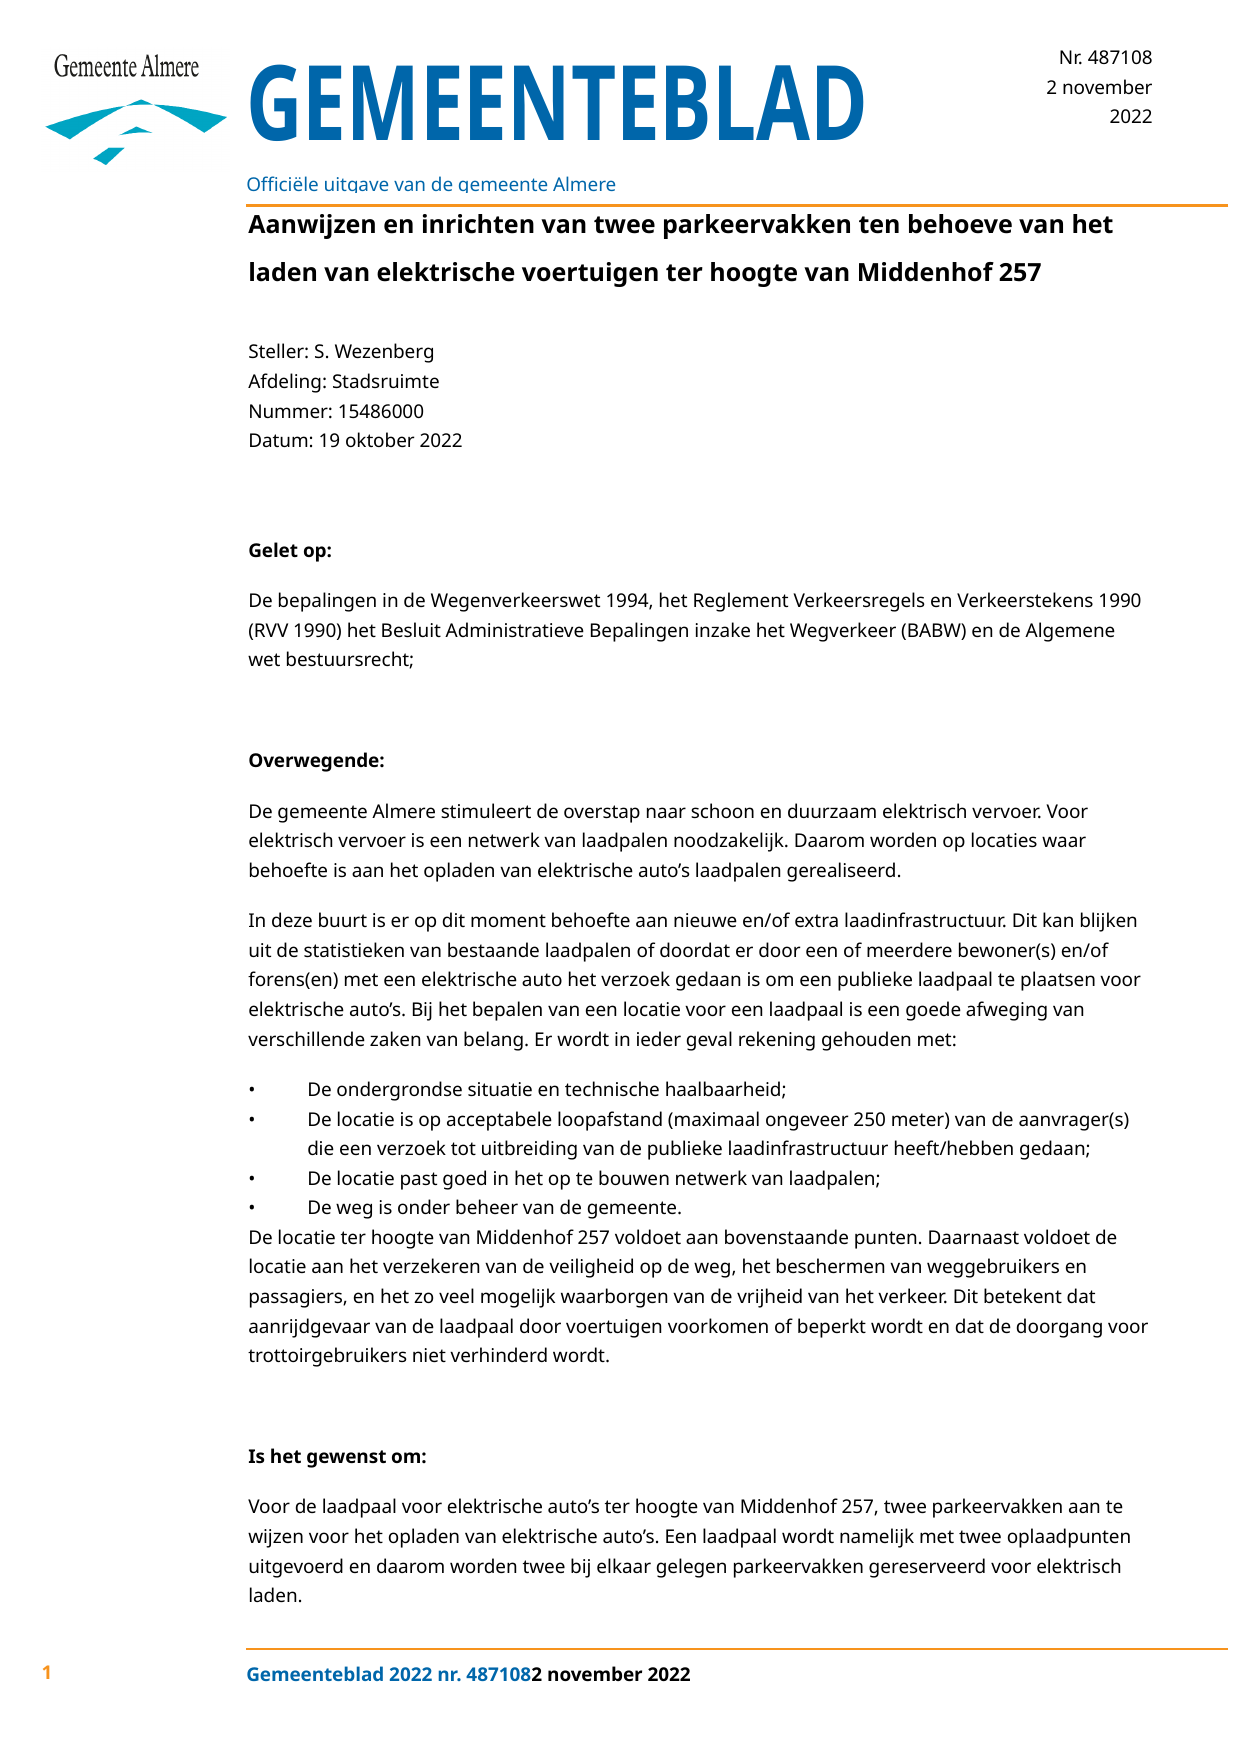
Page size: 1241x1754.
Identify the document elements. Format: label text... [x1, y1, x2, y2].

list De ondergrondse situatie en technische haalbaarheid; [248, 1076, 1152, 1102]
text Steller: S. Wezenberg [248, 339, 1152, 364]
list De locatie is op acceptabele loopafstand (maximaal ongeveer 250 meter) van de aanvrager(s) die een verzoek tot uitbreiding van de publieke laadinfrastructuur heeft/hebben gedaan; [248, 1106, 1152, 1161]
text Voor de laadpaal voor elektrische auto’s ter hoogte van Middenhof 257, twee parkeervakken aan te wijzen voor het opladen van elektrische auto’s. Een laadpaal wordt namelijk met twee oplaadpunten uitgevoerd en daarom worden twee bij elkaar gelegen parkeervakken gereserveerd voor elektrisch laden. [248, 1494, 1152, 1608]
text Nummer: 15486000 [248, 398, 1152, 423]
text In deze buurt is er op dit moment behoefte aan nieuwe en/of extra laadinfrastructuur. Dit kan blijken uit de statistieken van bestaande laadpalen of doordat er door een of meerdere bewoner(s) en/of forens(en) met een elektrische auto het verzoek gedaan is om een publieke laadpaal te plaatsen voor elektrische auto’s. Bij het bepalen van een locatie voor een laadpaal is een goede afweging van verschillende zaken van belang. Er wordt in ieder geval rekening gehouden met: [248, 907, 1152, 1051]
picture [41, 47, 231, 172]
text Gelet op: [248, 537, 1152, 563]
text Datum: 19 oktober 2022 [248, 427, 1152, 453]
text Overwegende: [248, 747, 1152, 773]
text De gemeente Almere stimuleert de overstap naar schoon en duurzaam elektrisch vervoer. Voor elektrisch vervoer is een netwerk van laadpalen noodzakelijk. Daarom worden op locaties waar behoefte is aan het opladen van elektrische auto’s laadpalen gerealiseerd. [248, 798, 1152, 883]
list De weg is onder beheer van de gemeente. [248, 1194, 1152, 1220]
text Aanwijzen en inrichten van twee parkeervakken ten behoeve van het laden van elektrische voertuigen ter hoogte van Middenhof 257 [248, 207, 1152, 288]
text Afdeling: Stadsruimte [248, 368, 1152, 394]
text De bepalingen in de Wegenverkeerswet 1994, het Reglement Verkeersregels en Verkeerstekens 1990 (RVV 1990) het Besluit Administratieve Bepalingen inzake het Wegverkeer (BABW) en de Algemene wet bestuursrecht; [248, 587, 1152, 672]
list De locatie past goed in het op te bouwen netwerk van laadpalen; [248, 1165, 1152, 1191]
text De locatie ter hoogte van Middenhof 257 voldoet aan bovenstaande punten. Daarnaast voldoet de locatie aan het verzekeren van de veiligheid op de weg, het beschermen van weggebruikers en passagiers, en het zo veel mogelijk waarborgen van de vrijheid van het verkeer. Dit betekent dat aanrijdgevaar van de laadpaal door voertuigen voorkomen of beperkt wordt en dat de doorgang voor trottoirgebruikers niet verhinderd wordt. [248, 1224, 1152, 1368]
text Is het gewenst om: [248, 1443, 1152, 1469]
